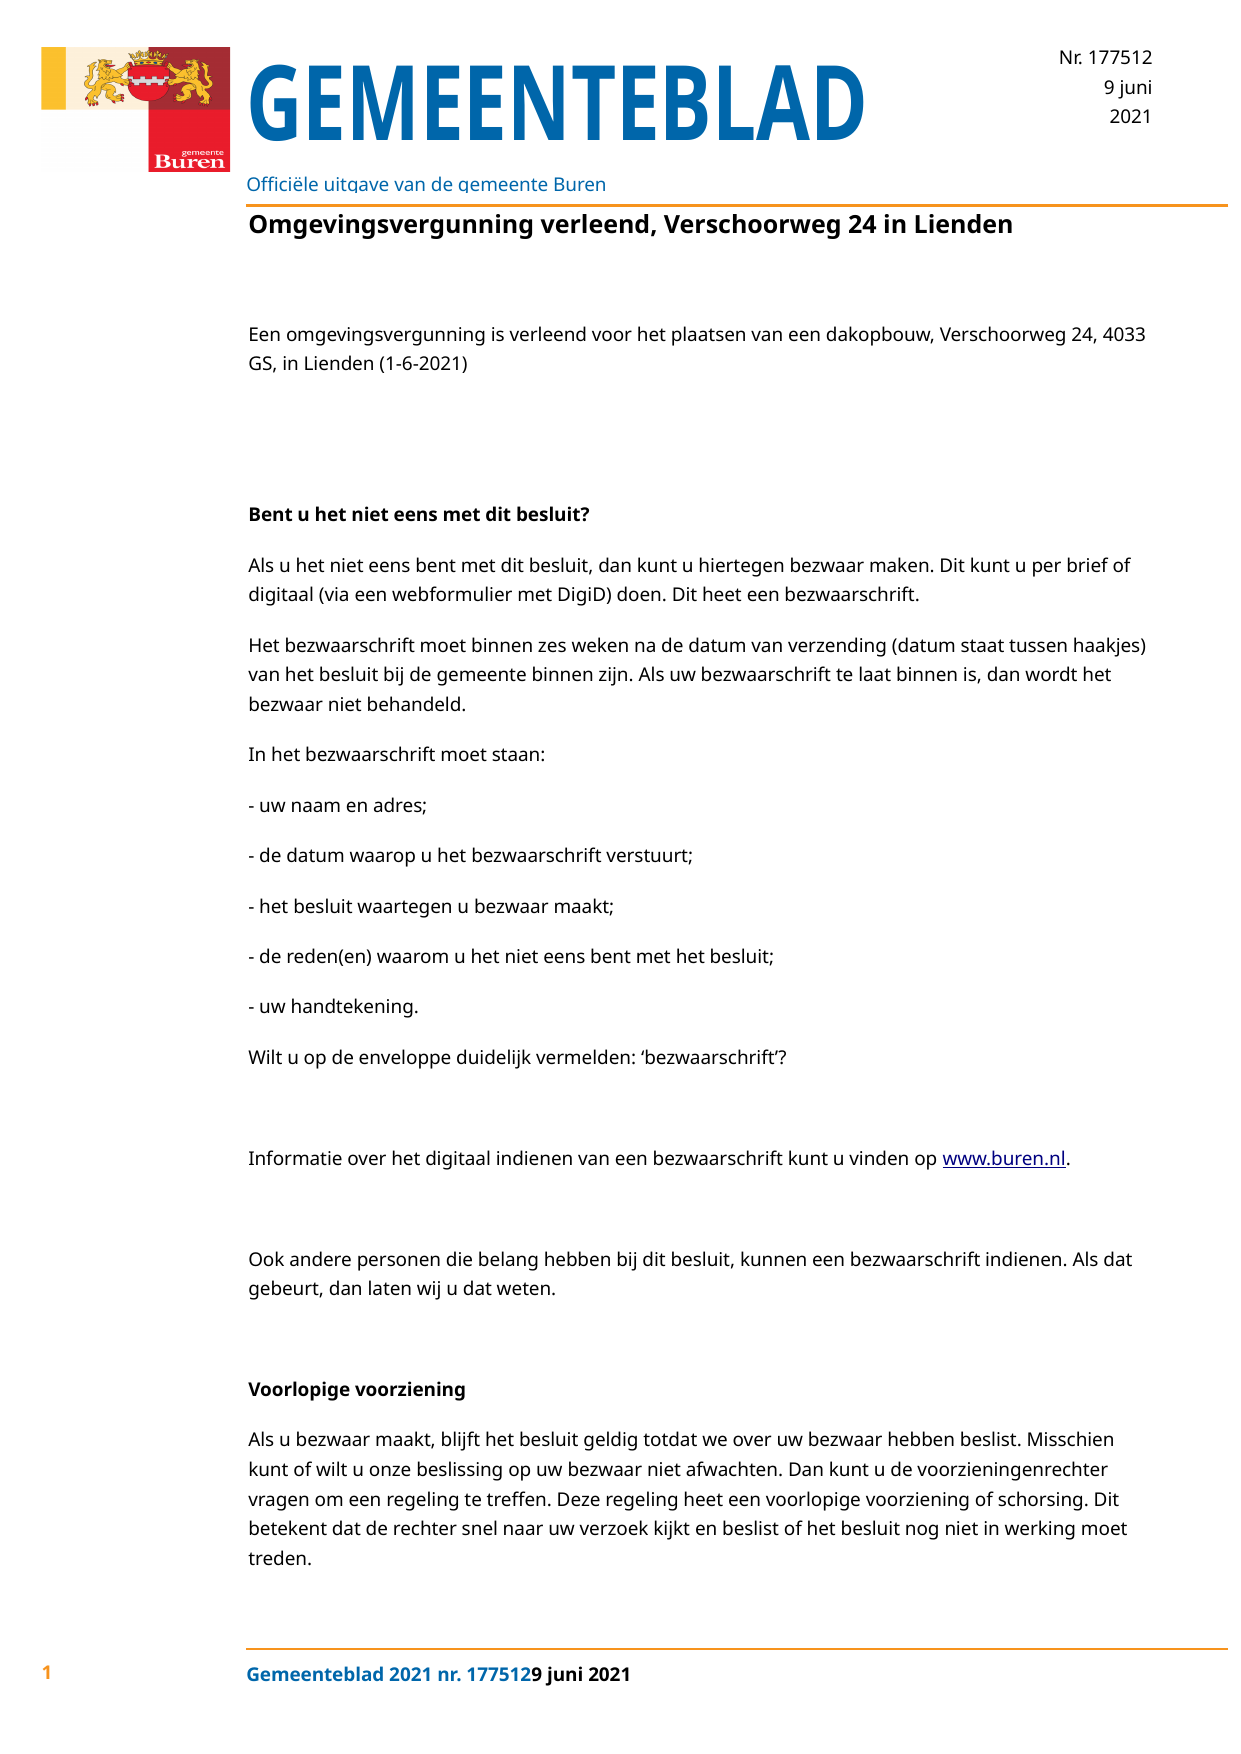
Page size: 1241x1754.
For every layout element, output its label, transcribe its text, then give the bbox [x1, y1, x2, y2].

text Een omgevingsvergunning is verleend voor het plaatsen van een dakopbouw, Verschoorweg 24, 4033 GS, in Lienden (1-6-2021) [248, 321, 1152, 376]
text Het bezwaarschrift moet binnen zes weken na de datum van verzending (datum staat tussen haakjes) van het besluit bij de gemeente binnen zijn. Als uw bezwaarschrift te laat binnen is, dan wordt het bezwaar niet behandeld. [248, 632, 1152, 717]
text - het besluit waartegen u bezwaar maakt; [248, 893, 1152, 918]
text - de reden(en) waarom u het niet eens bent met het besluit; [248, 943, 1152, 969]
text Informatie over het digitaal indienen van een bezwaarschrift kunt u vinden op www.buren.nl. [248, 1145, 1152, 1171]
text Als u het niet eens bent met dit besluit, dan kunt u hiertegen bezwaar maken. Dit kunt u per brief of digitaal (via een webformulier met DigiD) doen. Dit heet een bezwaarschrift. [248, 552, 1152, 607]
text Voorlopige voorziening [248, 1376, 1152, 1402]
text Wilt u op de enveloppe duidelijk vermelden: ‘bezwaarschrift’? [248, 1044, 1152, 1070]
text - uw handtekening. [248, 994, 1152, 1019]
text Ook andere personen die belang hebben bij dit besluit, kunnen een bezwaarschrift indienen. Als dat gebeurt, dan laten wij u dat weten. [248, 1246, 1152, 1301]
text Bent u het niet eens met dit besluit? [248, 502, 1152, 527]
text - uw naam en adres; [248, 792, 1152, 818]
text Als u bezwaar maakt, blijft het besluit geldig totdat we over uw bezwaar hebben beslist. Misschien kunt of wilt u onze beslissing op uw bezwaar niet afwachten. Dan kunt u de voorzieningenrechter vragen om een regeling te treffen. Deze regeling heet een voorlopige voorziening of schorsing. Dit betekent dat de rechter snel naar uw verzoek kijkt en beslist of het besluit nog niet in werking moet treden. [248, 1427, 1152, 1571]
text In het bezwaarschrift moet staan: [248, 742, 1152, 767]
text Omgevingsvergunning verleend, Verschoorweg 24 in Lienden [248, 207, 1152, 241]
picture [41, 47, 231, 172]
text - de datum waarop u het bezwaarschrift verstuurt; [248, 842, 1152, 868]
